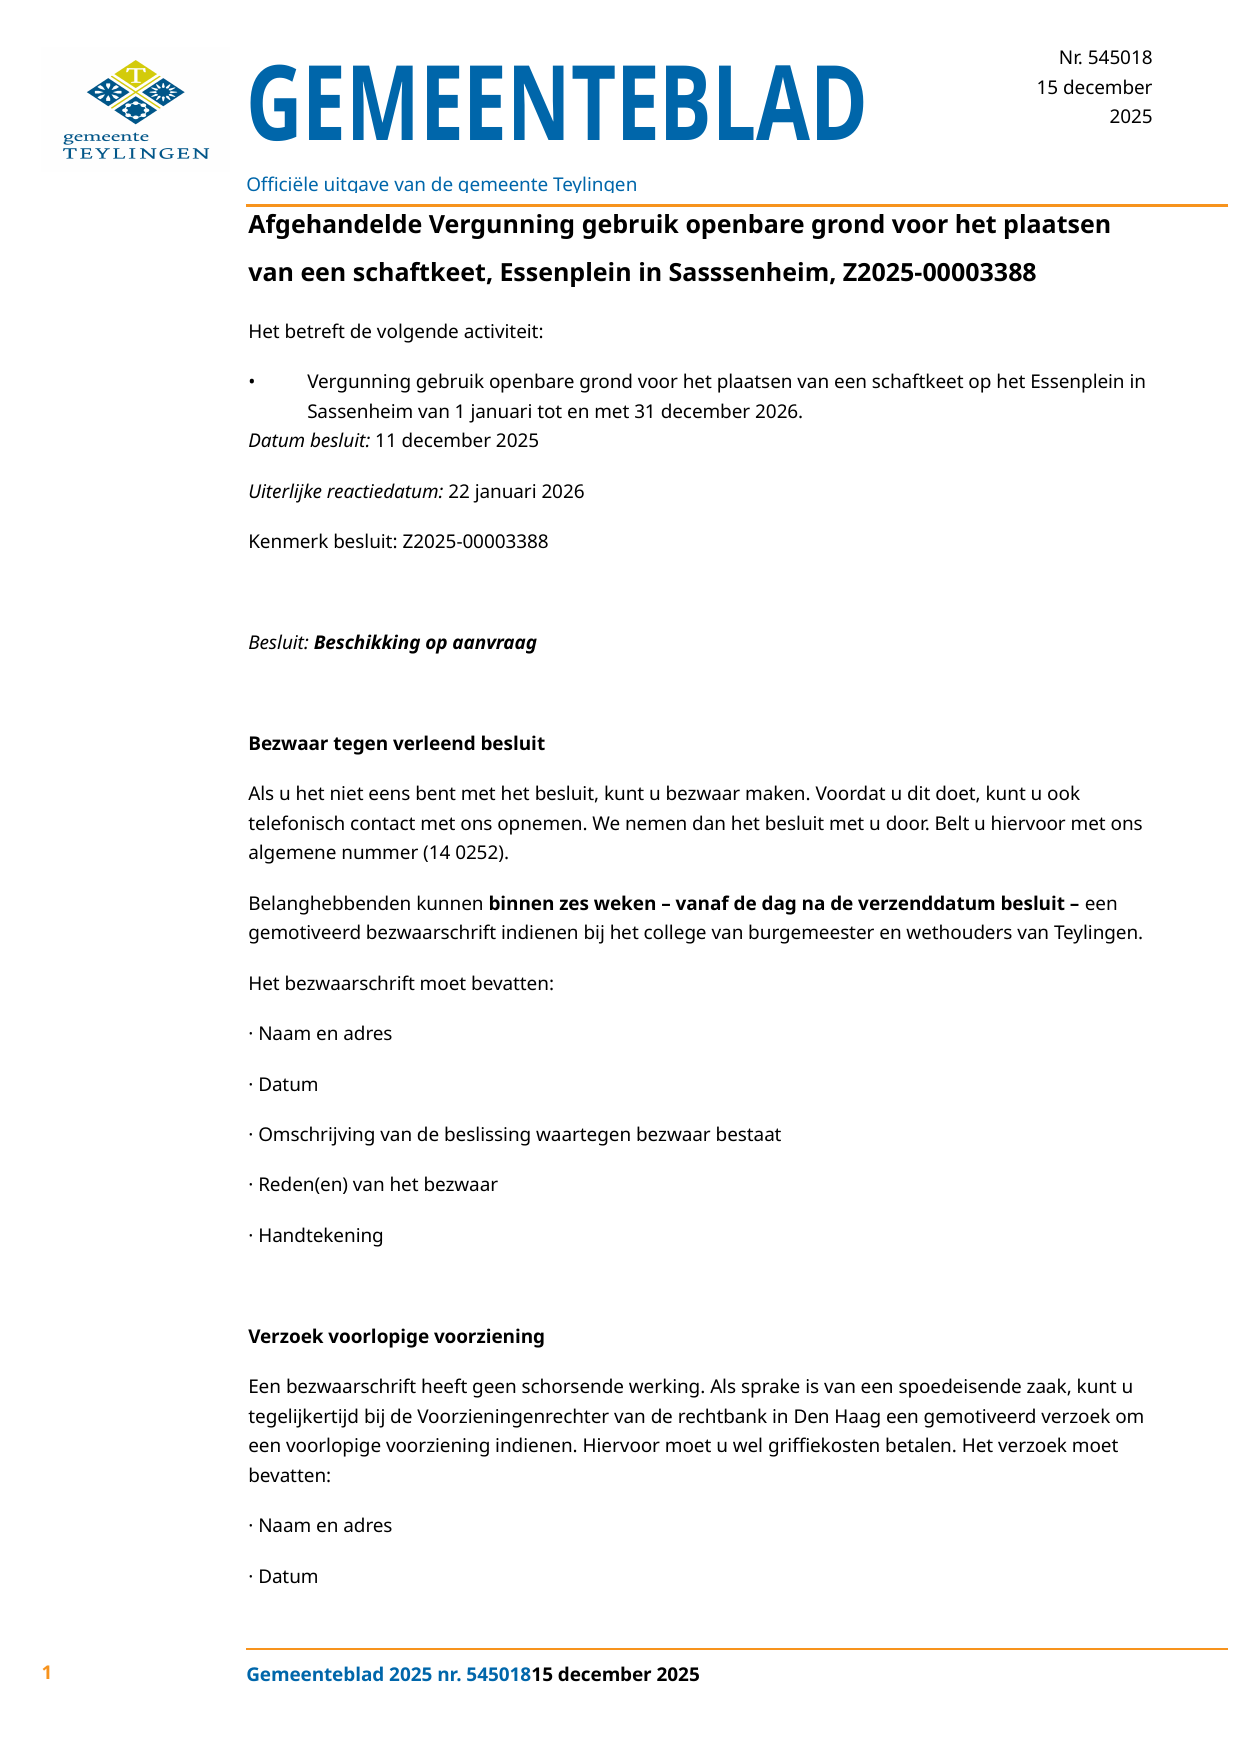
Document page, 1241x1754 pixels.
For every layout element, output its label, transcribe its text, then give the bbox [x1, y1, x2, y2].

text Verzoek voorlopige voorziening [248, 1323, 1152, 1349]
text · Handtekening [248, 1222, 1152, 1248]
text · Reden(en) van het bezwaar [248, 1172, 1152, 1197]
picture [41, 47, 231, 172]
text · Naam en adres [248, 1512, 1152, 1538]
text Uiterlijke reactiedatum: 22 januari 2026 [248, 478, 1152, 504]
text Bezwaar tegen verleend besluit [248, 730, 1152, 756]
text · Datum [248, 1563, 1152, 1589]
text Het betreft de volgende activiteit: [248, 318, 1152, 344]
text Kenmerk besluit: Z2025-00003388 [248, 528, 1152, 554]
text · Naam en adres [248, 1020, 1152, 1046]
text · Datum [248, 1071, 1152, 1097]
text Als u het niet eens bent met het besluit, kunt u bezwaar maken. Voordat u dit doet, kunt u ook telefonisch contact met ons opnemen. We nemen dan het besluit met u door. Belt u hiervoor met ons algemene nummer (14 0252). [248, 780, 1152, 865]
text Datum besluit: 11 december 2025 [248, 427, 1152, 453]
text Afgehandelde Vergunning gebruik openbare grond voor het plaatsen van een schaftkeet, Essenplein in Sasssenheim, Z2025-00003388 [248, 207, 1152, 288]
text Belanghebbenden kunnen binnen zes weken – vanaf de dag na de verzenddatum besluit – een gemotiveerd bezwaarschrift indienen bij het college van burgemeester en wethouders van Teylingen. [248, 890, 1152, 945]
list Vergunning gebruik openbare grond voor het plaatsen van een schaftkeet op het Essenplein in Sassenheim van 1 januari tot en met 31 december 2026. [248, 368, 1152, 424]
text · Omschrijving van de beslissing waartegen bezwaar bestaat [248, 1121, 1152, 1147]
text Een bezwaarschrift heeft geen schorsende werking. Als sprake is van een spoedeisende zaak, kunt u tegelijkertijd bij de Voorzieningenrechter van de rechtbank in Den Haag een gemotiveerd verzoek om een voorlopige voorziening indienen. Hiervoor moet u wel griffiekosten betalen. Het verzoek moet bevatten: [248, 1373, 1152, 1488]
text Het bezwaarschrift moet bevatten: [248, 970, 1152, 996]
text Besluit: Beschikking op aanvraag [248, 629, 1152, 655]
